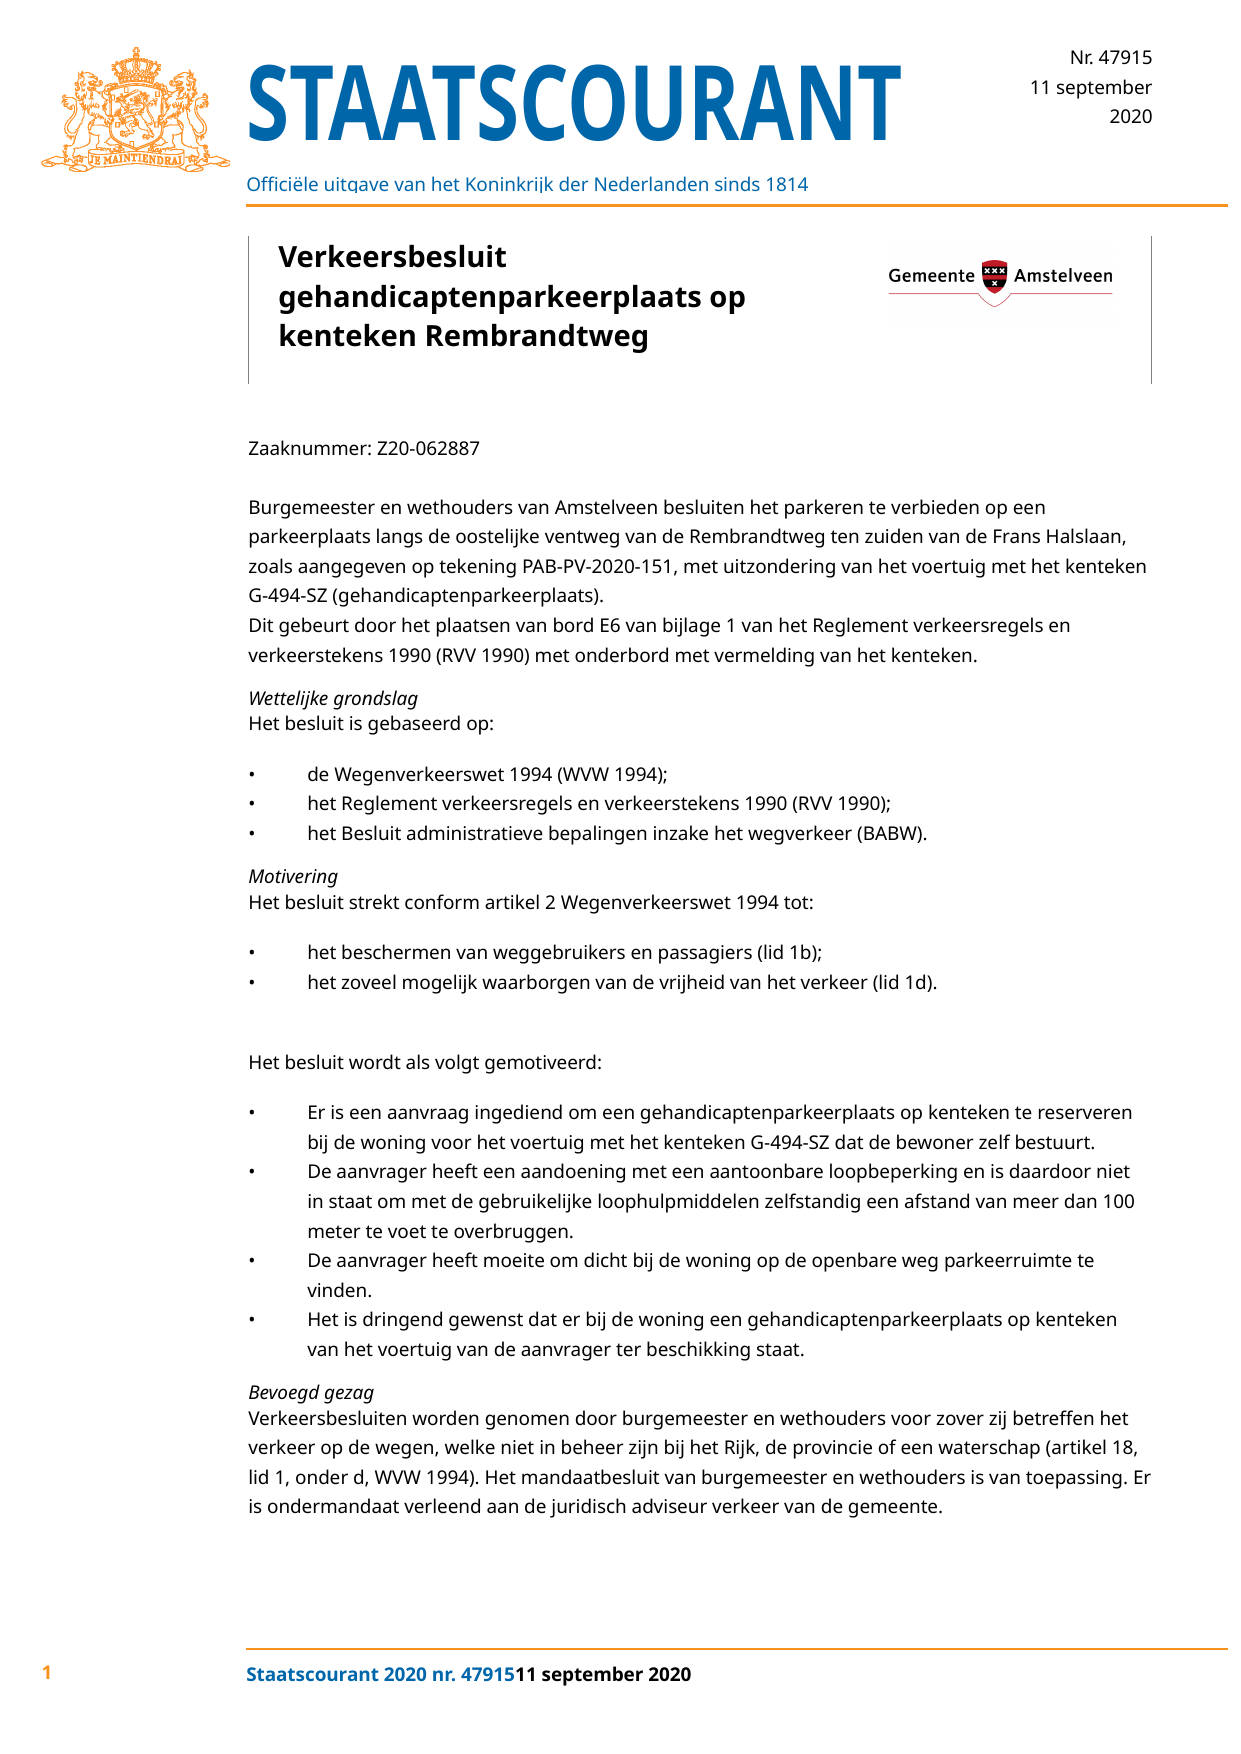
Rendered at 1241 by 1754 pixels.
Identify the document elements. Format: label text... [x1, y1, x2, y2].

table_header [850, 236, 1151, 384]
text Wettelijke grondslag [248, 685, 1152, 711]
picture [41, 47, 231, 172]
text Het besluit wordt als volgt gemotiveerd: [248, 1049, 1152, 1075]
text Het besluit is gebaseerd op: [248, 711, 1152, 736]
text Bevoegd gezag [248, 1379, 1152, 1405]
text Het besluit strekt conform artikel 2 Wegenverkeerswet 1994 tot: [248, 889, 1152, 915]
list het beschermen van weggebruikers en passagiers (lid 1b); [248, 939, 1152, 965]
list De aanvrager heeft een aandoening met een aantoonbare loopbeperking en is daardoor niet in staat om met de gebruikelijke loophulpmiddelen zelfstandig een afstand van meer dan 100 meter te voet te overbruggen. [248, 1159, 1152, 1243]
list Het is dringend gewenst dat er bij de woning een gehandicaptenparkeerplaats op kenteken van het voertuig van de aanvrager ter beschikking staat. [248, 1307, 1152, 1362]
table_header Verkeersbesluit gehandicaptenparkeerplaats op kenteken Rembrandtweg [249, 236, 850, 384]
text Motivering [248, 863, 1152, 889]
text Burgemeester en wethouders van Amstelveen besluiten het parkeren te verbieden op een parkeerplaats langs de oostelijke ventweg van de Rembrandtweg ten zuiden van de Frans Halslaan, zoals aangegeven op tekening PAB-PV-2020-151, met uitzondering van het voertuig met het kenteken G-494-SZ (gehandicaptenparkeerplaats). [248, 494, 1152, 608]
list Er is een aanvraag ingediend om een gehandicaptenparkeerplaats op kenteken te reserveren bij de woning voor het voertuig met het kenteken G-494-SZ dat de bewoner zelf bestuurt. [248, 1099, 1152, 1155]
text Zaaknummer: Z20-062887 [248, 435, 1152, 460]
list De aanvrager heeft moeite om dicht bij de woning op de openbare weg parkeerruimte te vinden. [248, 1247, 1152, 1303]
text Verkeersbesluiten worden genomen door burgemeester en wethouders voor zover zij betreffen het verkeer op de wegen, welke niet in beheer zijn bij het Rijk, de provincie of een waterschap (artikel 18, lid 1, onder d, WVW 1994). Het mandaatbesluit van burgemeester en wethouders is van toepassing. Er is ondermandaat verleend aan de juridisch adviseur verkeer van de gemeente. [248, 1405, 1152, 1519]
list de Wegenverkeerswet 1994 (WVW 1994); [248, 761, 1152, 787]
picture [882, 236, 1119, 331]
text Dit gebeurt door het plaatsen van bord E6 van bijlage 1 van het Reglement verkeersregels en verkeerstekens 1990 (RVV 1990) met onderbord met vermelding van het kenteken. [248, 612, 1152, 667]
list het Besluit administratieve bepalingen inzake het wegverkeer (BABW). [248, 820, 1152, 846]
list het Reglement verkeersregels en verkeerstekens 1990 (RVV 1990); [248, 791, 1152, 816]
list het zoveel mogelijk waarborgen van de vrijheid van het verkeer (lid 1d). [248, 969, 1152, 995]
